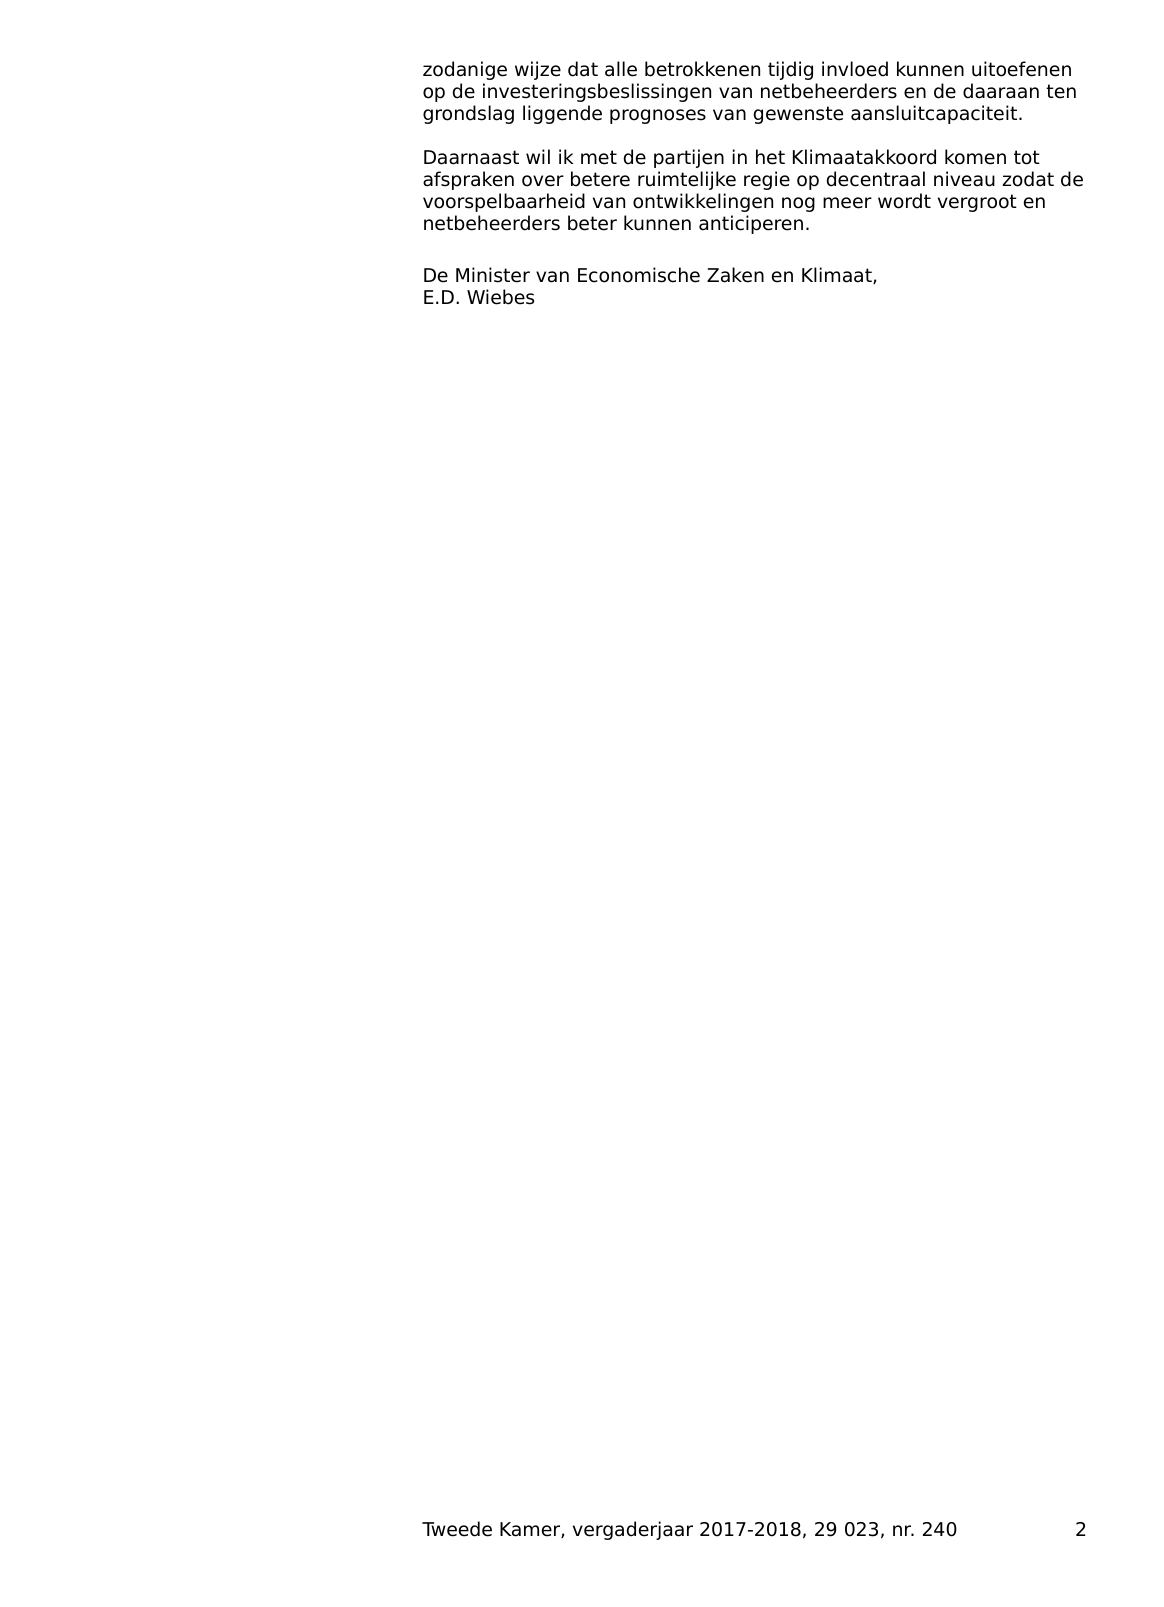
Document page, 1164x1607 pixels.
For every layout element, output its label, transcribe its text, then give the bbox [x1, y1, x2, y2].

text De Minister van Economische Zaken en Klimaat, E.D. Wiebes [422, 265, 1087, 309]
text Daarnaast wil ik met de partijen in het Klimaatakkoord komen tot afspraken over betere ruimtelijke regie op decentraal niveau zodat de voorspelbaarheid van ontwikkelingen nog meer wordt vergroot en netbeheerders beter kunnen anticiperen. [422, 147, 1087, 235]
text zodanige wijze dat alle betrokkenen tijdig invloed kunnen uitoefenen op de investeringsbeslissingen van netbeheerders en de daaraan ten grondslag liggende prognoses van gewenste aansluitcapaciteit. [422, 59, 1087, 125]
